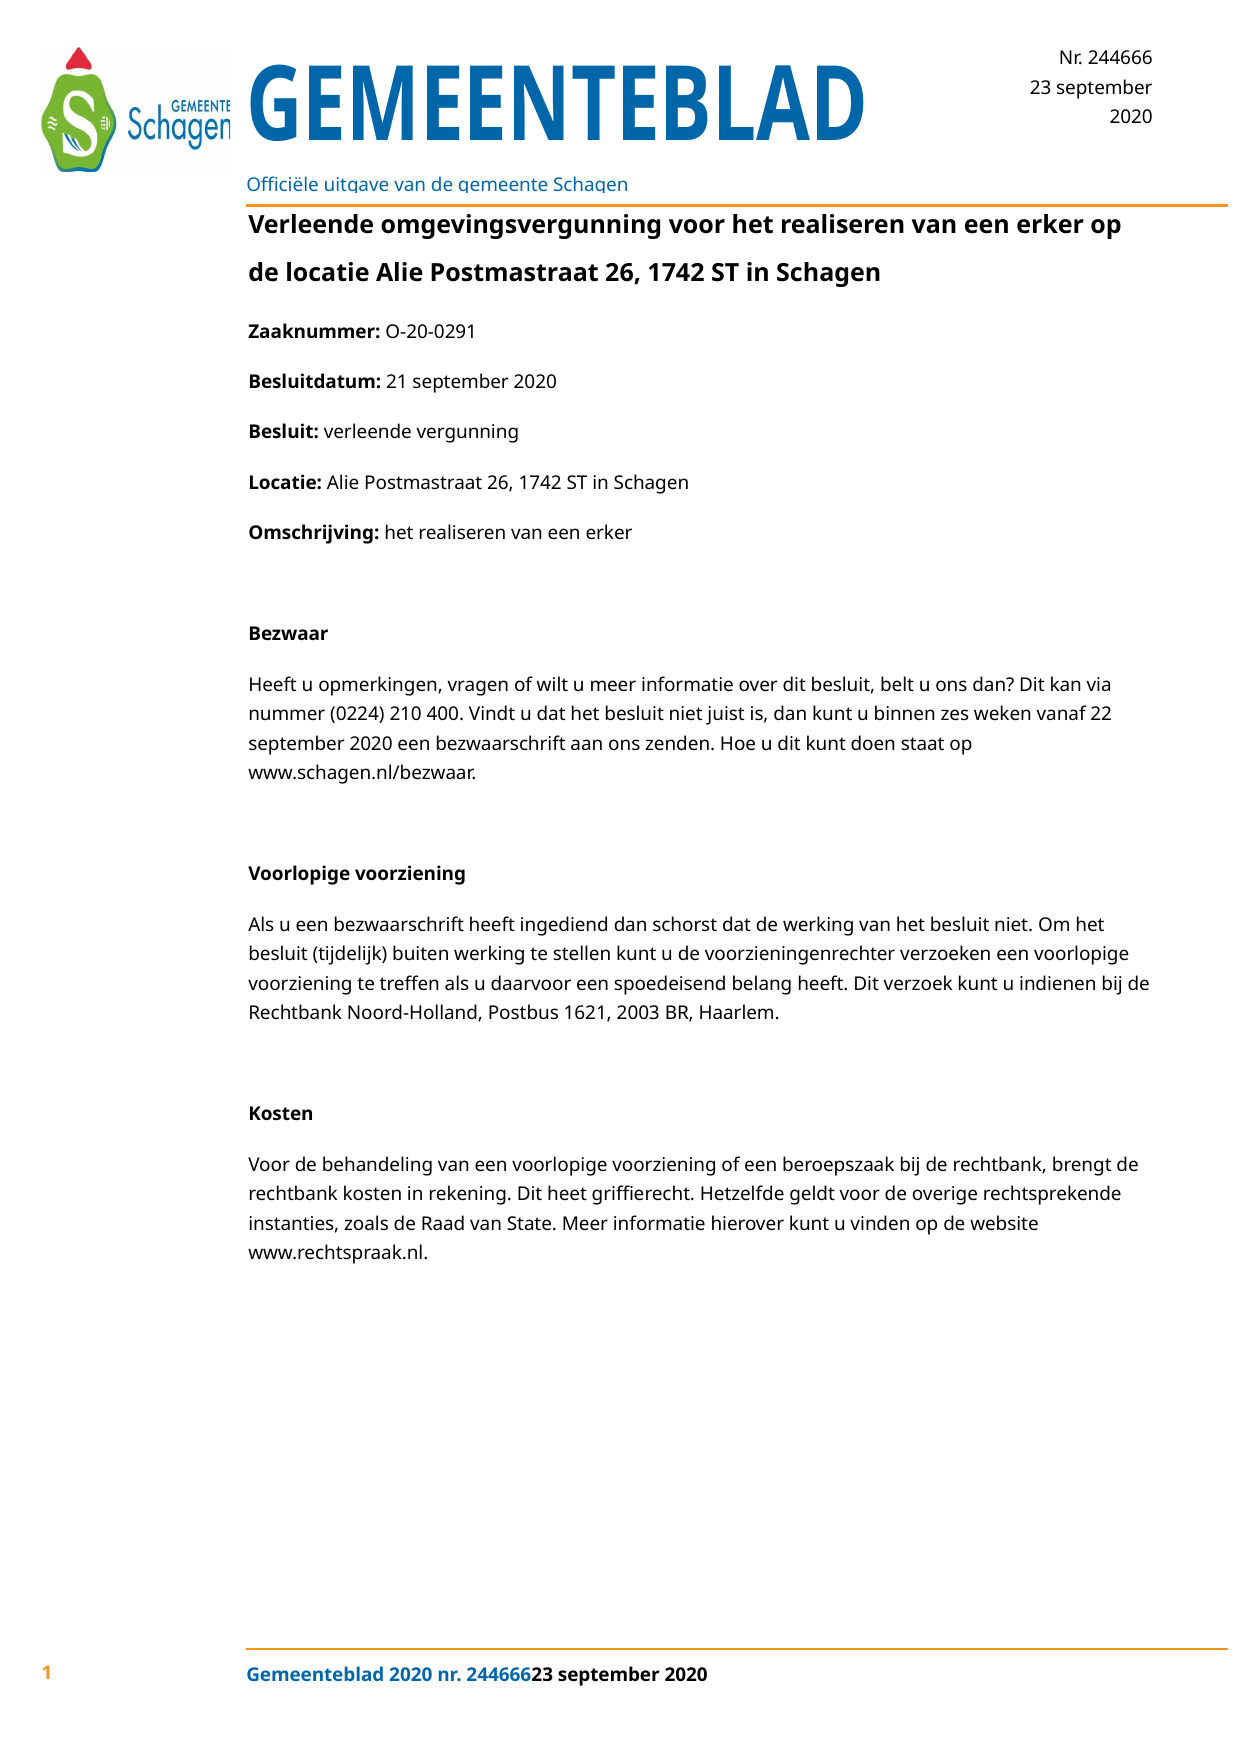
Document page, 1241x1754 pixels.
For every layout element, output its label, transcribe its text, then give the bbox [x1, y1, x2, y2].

picture [41, 47, 231, 172]
text Als u een bezwaarschrift heeft ingediend dan schorst dat de werking van het besluit niet. Om het besluit (tijdelijk) buiten werking te stellen kunt u de voorzieningenrechter verzoeken een voorlopige voorziening te treffen als u daarvoor een spoedeisend belang heeft. Dit verzoek kunt u indienen bij de Rechtbank Noord-Holland, Postbus 1621, 2003 BR, Haarlem. [248, 911, 1152, 1025]
text Voor de behandeling van een voorlopige voorziening of een beroepszaak bij de rechtbank, brengt de rechtbank kosten in rekening. Dit heet griffierecht. Hetzelfde geldt voor de overige rechtsprekende instanties, zoals de Raad van State. Meer informatie hierover kunt u vinden op de website www.rechtspraak.nl. [248, 1151, 1152, 1265]
text Kosten [248, 1100, 1152, 1126]
text Besluit: verleende vergunning [248, 419, 1152, 444]
text Bezwaar [248, 620, 1152, 646]
text Locatie: Alie Postmastraat 26, 1742 ST in Schagen [248, 469, 1152, 495]
text Verleende omgevingsvergunning voor het realiseren van een erker op de locatie Alie Postmastraat 26, 1742 ST in Schagen [248, 207, 1152, 288]
text Zaaknummer: O-20-0291 [248, 318, 1152, 344]
text Besluitdatum: 21 september 2020 [248, 368, 1152, 394]
text Voorlopige voorziening [248, 860, 1152, 886]
text Omschrijving: het realiseren van een erker [248, 519, 1152, 545]
text Heeft u opmerkingen, vragen of wilt u meer informatie over dit besluit, belt u ons dan? Dit kan via nummer (0224) 210 400. Vindt u dat het besluit niet juist is, dan kunt u binnen zes weken vanaf 22 september 2020 een bezwaarschrift aan ons zenden. Hoe u dit kunt doen staat op www.schagen.nl/bezwaar. [248, 671, 1152, 785]
